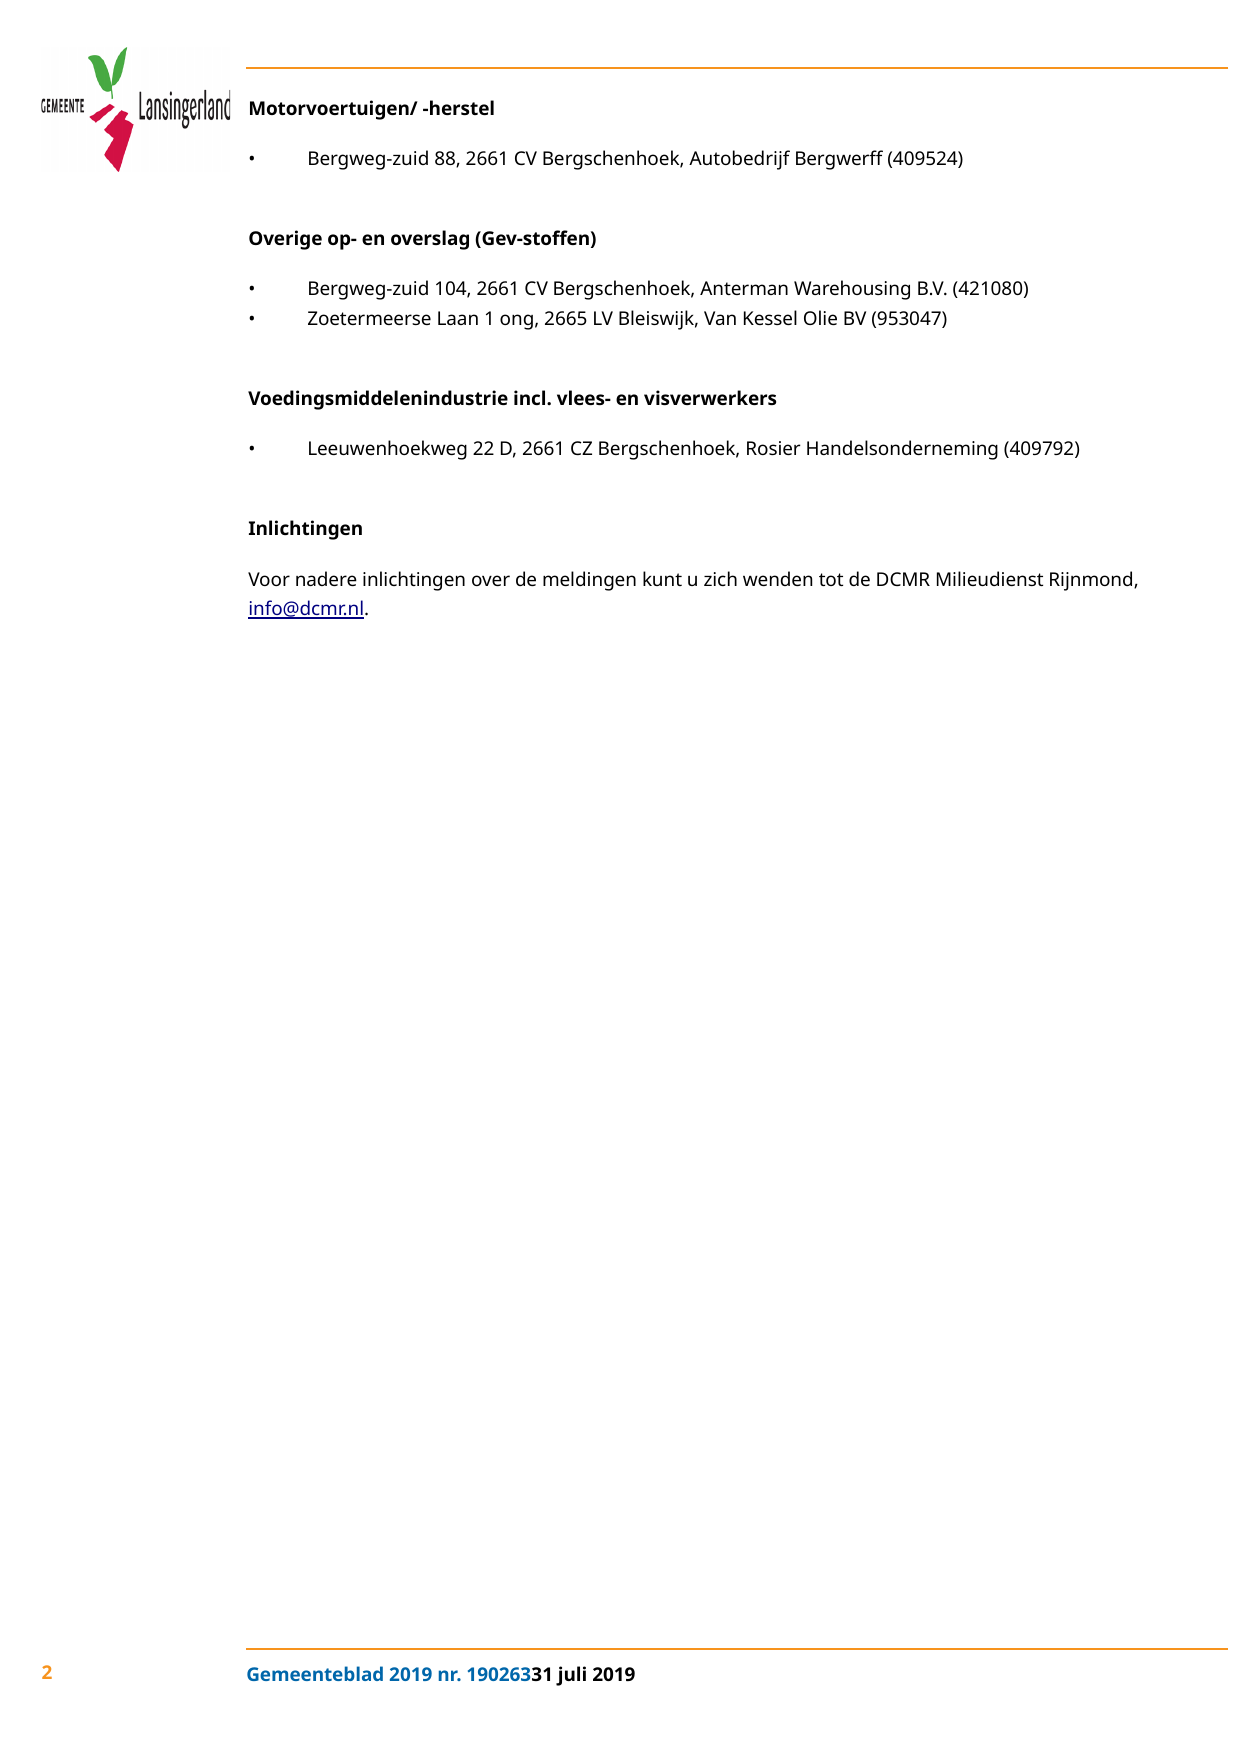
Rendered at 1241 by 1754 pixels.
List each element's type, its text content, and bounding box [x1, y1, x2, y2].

list Zoetermeerse Laan 1 ong, 2665 LV Bleiswijk, Van Kessel Olie BV (953047) [248, 305, 1152, 331]
text Inlichtingen [248, 516, 1152, 541]
text Overige op- en overslag (Gev-stoffen) [248, 225, 1152, 251]
text Voor nadere inlichtingen over de meldingen kunt u zich wenden tot de DCMR Milieudienst Rijnmond, info@dcmr.nl. [248, 566, 1152, 621]
list Bergweg-zuid 104, 2661 CV Bergschenhoek, Anterman Warehousing B.V. (421080) [248, 276, 1152, 301]
picture [41, 47, 231, 172]
text Motorvoertuigen/ -herstel [248, 95, 1152, 121]
text Voedingsmiddelenindustrie incl. vlees- en visverwerkers [248, 385, 1152, 411]
list Bergweg-zuid 88, 2661 CV Bergschenhoek, Autobedrijf Bergwerff (409524) [248, 145, 1152, 171]
list Leeuwenhoekweg 22 D, 2661 CZ Bergschenhoek, Rosier Handelsonderneming (409792) [248, 436, 1152, 461]
